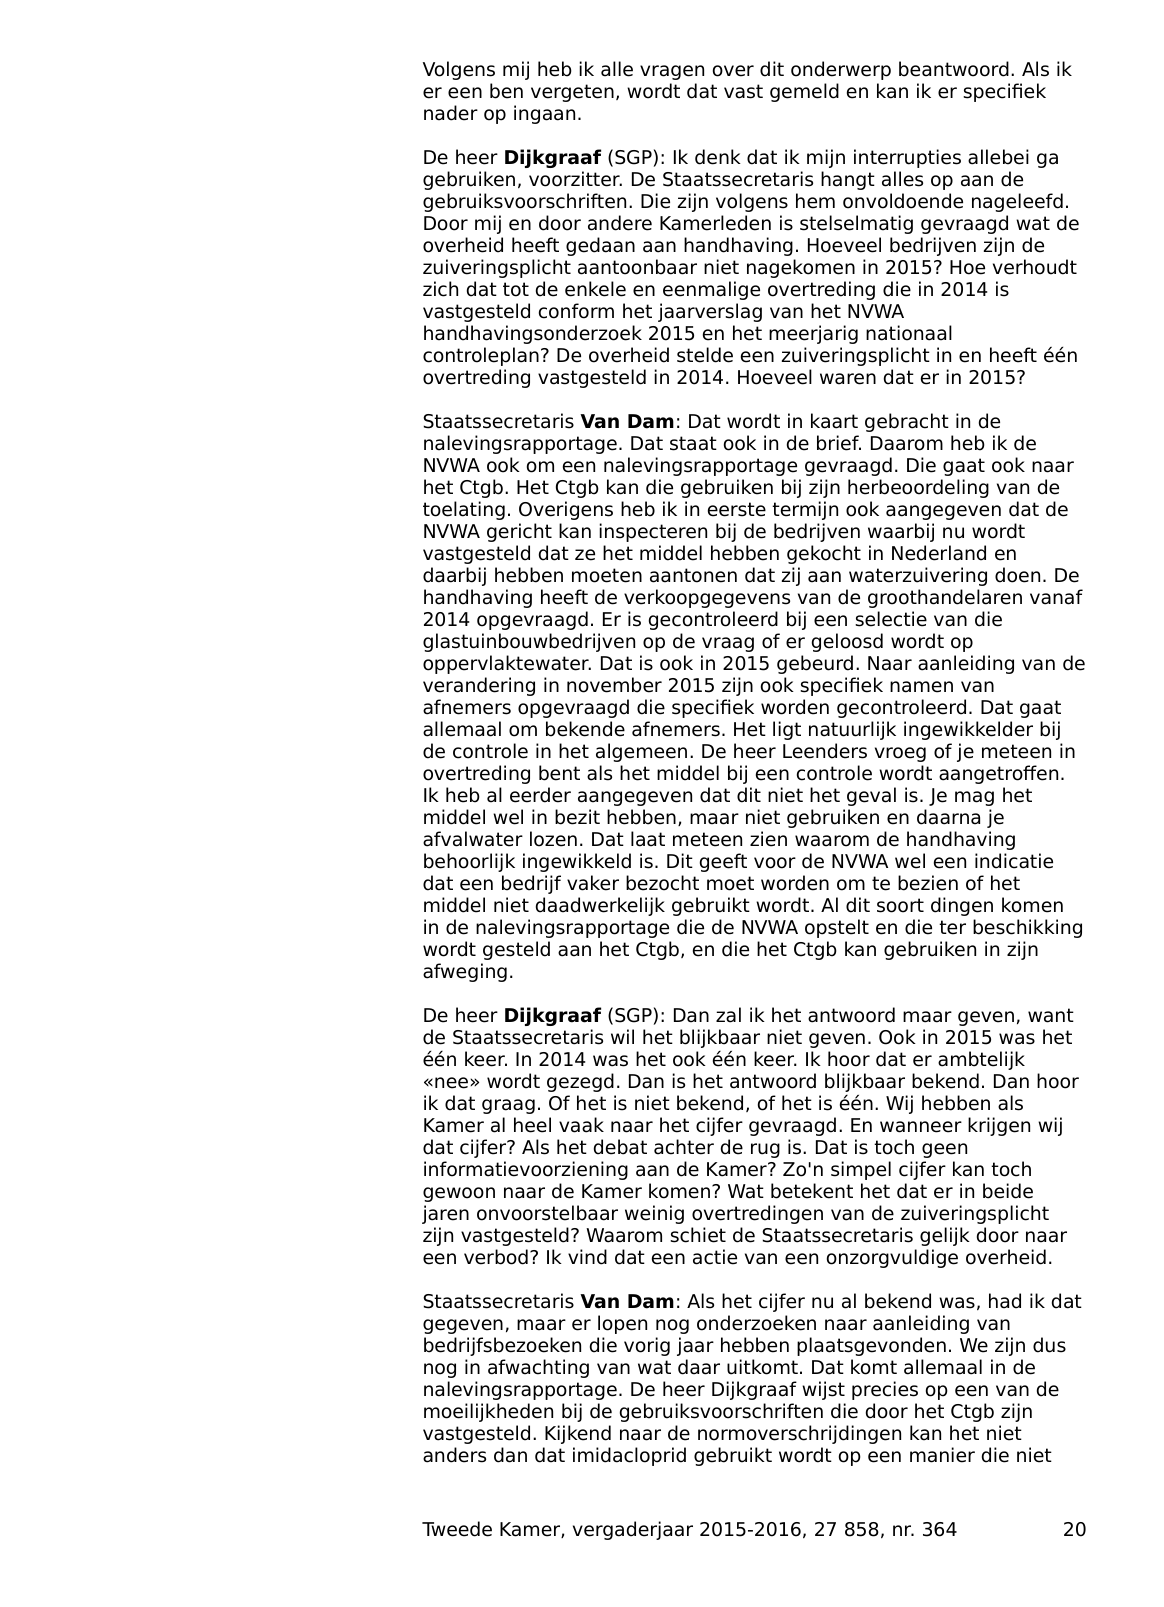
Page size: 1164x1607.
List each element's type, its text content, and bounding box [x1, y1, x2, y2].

text Staatssecretaris Van Dam: Als het cijfer nu al bekend was, had ik dat gegeven, maar er lopen nog onderzoeken naar aanleiding van bedrijfsbezoeken die vorig jaar hebben plaatsgevonden. We zijn dus nog in afwachting van wat daar uitkomt. Dat komt allemaal in de nalevingsrapportage. De heer Dijkgraaf wijst precies op een van de moeilijkheden bij de gebruiksvoorschriften die door het Ctgb zijn vastgesteld. Kijkend naar de normoverschrijdingen kan het niet anders dan dat imidacloprid gebruikt wordt op een manier die niet [422, 1291, 1087, 1467]
text Volgens mij heb ik alle vragen over dit onderwerp beantwoord. Als ik er een ben vergeten, wordt dat vast gemeld en kan ik er specifiek nader op ingaan. [422, 59, 1087, 125]
text De heer Dijkgraaf (SGP): Ik denk dat ik mijn interrupties allebei ga gebruiken, voorzitter. De Staatssecretaris hangt alles op aan de gebruiksvoorschriften. Die zijn volgens hem onvoldoende nageleefd. Door mij en door andere Kamerleden is stelselmatig gevraagd wat de overheid heeft gedaan aan handhaving. Hoeveel bedrijven zijn de zuiveringsplicht aantoonbaar niet nagekomen in 2015? Hoe verhoudt zich dat tot de enkele en eenmalige overtreding die in 2014 is vastgesteld conform het jaarverslag van het NVWA handhavingsonderzoek 2015 en het meerjarig nationaal controleplan? De overheid stelde een zuiveringsplicht in en heeft één overtreding vastgesteld in 2014. Hoeveel waren dat er in 2015? [422, 147, 1087, 389]
text De heer Dijkgraaf (SGP): Dan zal ik het antwoord maar geven, want de Staatssecretaris wil het blijkbaar niet geven. Ook in 2015 was het één keer. In 2014 was het ook één keer. Ik hoor dat er ambtelijk «nee» wordt gezegd. Dan is het antwoord blijkbaar bekend. Dan hoor ik dat graag. Of het is niet bekend, of het is één. Wij hebben als Kamer al heel vaak naar het cijfer gevraagd. En wanneer krijgen wij dat cijfer? Als het debat achter de rug is. Dat is toch geen informatievoorziening aan de Kamer? Zo'n simpel cijfer kan toch gewoon naar de Kamer komen? Wat betekent het dat er in beide jaren onvoorstelbaar weinig overtredingen van de zuiveringsplicht zijn vastgesteld? Waarom schiet de Staatssecretaris gelijk door naar een verbod? Ik vind dat een actie van een onzorgvuldige overheid. [422, 1005, 1087, 1268]
text Staatssecretaris Van Dam: Dat wordt in kaart gebracht in de nalevingsrapportage. Dat staat ook in de brief. Daarom heb ik de NVWA ook om een nalevingsrapportage gevraagd. Die gaat ook naar het Ctgb. Het Ctgb kan die gebruiken bij zijn herbeoordeling van de toelating. Overigens heb ik in eerste termijn ook aangegeven dat de NVWA gericht kan inspecteren bij de bedrijven waarbij nu wordt vastgesteld dat ze het middel hebben gekocht in Nederland en daarbij hebben moeten aantonen dat zij aan waterzuivering doen. De handhaving heeft de verkoopgegevens van de groothandelaren vanaf 2014 opgevraagd. Er is gecontroleerd bij een selectie van die glastuinbouwbedrijven op de vraag of er geloosd wordt op oppervlaktewater. Dat is ook in 2015 gebeurd. Naar aanleiding van de verandering in november 2015 zijn ook specifiek namen van afnemers opgevraagd die specifiek worden gecontroleerd. Dat gaat allemaal om bekende afnemers. Het ligt natuurlijk ingewikkelder bij de controle in het algemeen. De heer Leenders vroeg of je meteen in overtreding bent als het middel bij een controle wordt aangetroffen. Ik heb al eerder aangegeven dat dit niet het geval is. Je mag het middel wel in bezit hebben, maar niet gebruiken en daarna je afvalwater lozen. Dat laat meteen zien waarom de handhaving behoorlijk ingewikkeld is. Dit geeft voor de NVWA wel een indicatie dat een bedrijf vaker bezocht moet worden om te bezien of het middel niet daadwerkelijk gebruikt wordt. Al dit soort dingen komen in de nalevingsrapportage die de NVWA opstelt en die ter beschikking wordt gesteld aan het Ctgb, en die het Ctgb kan gebruiken in zijn afweging. [422, 411, 1087, 983]
